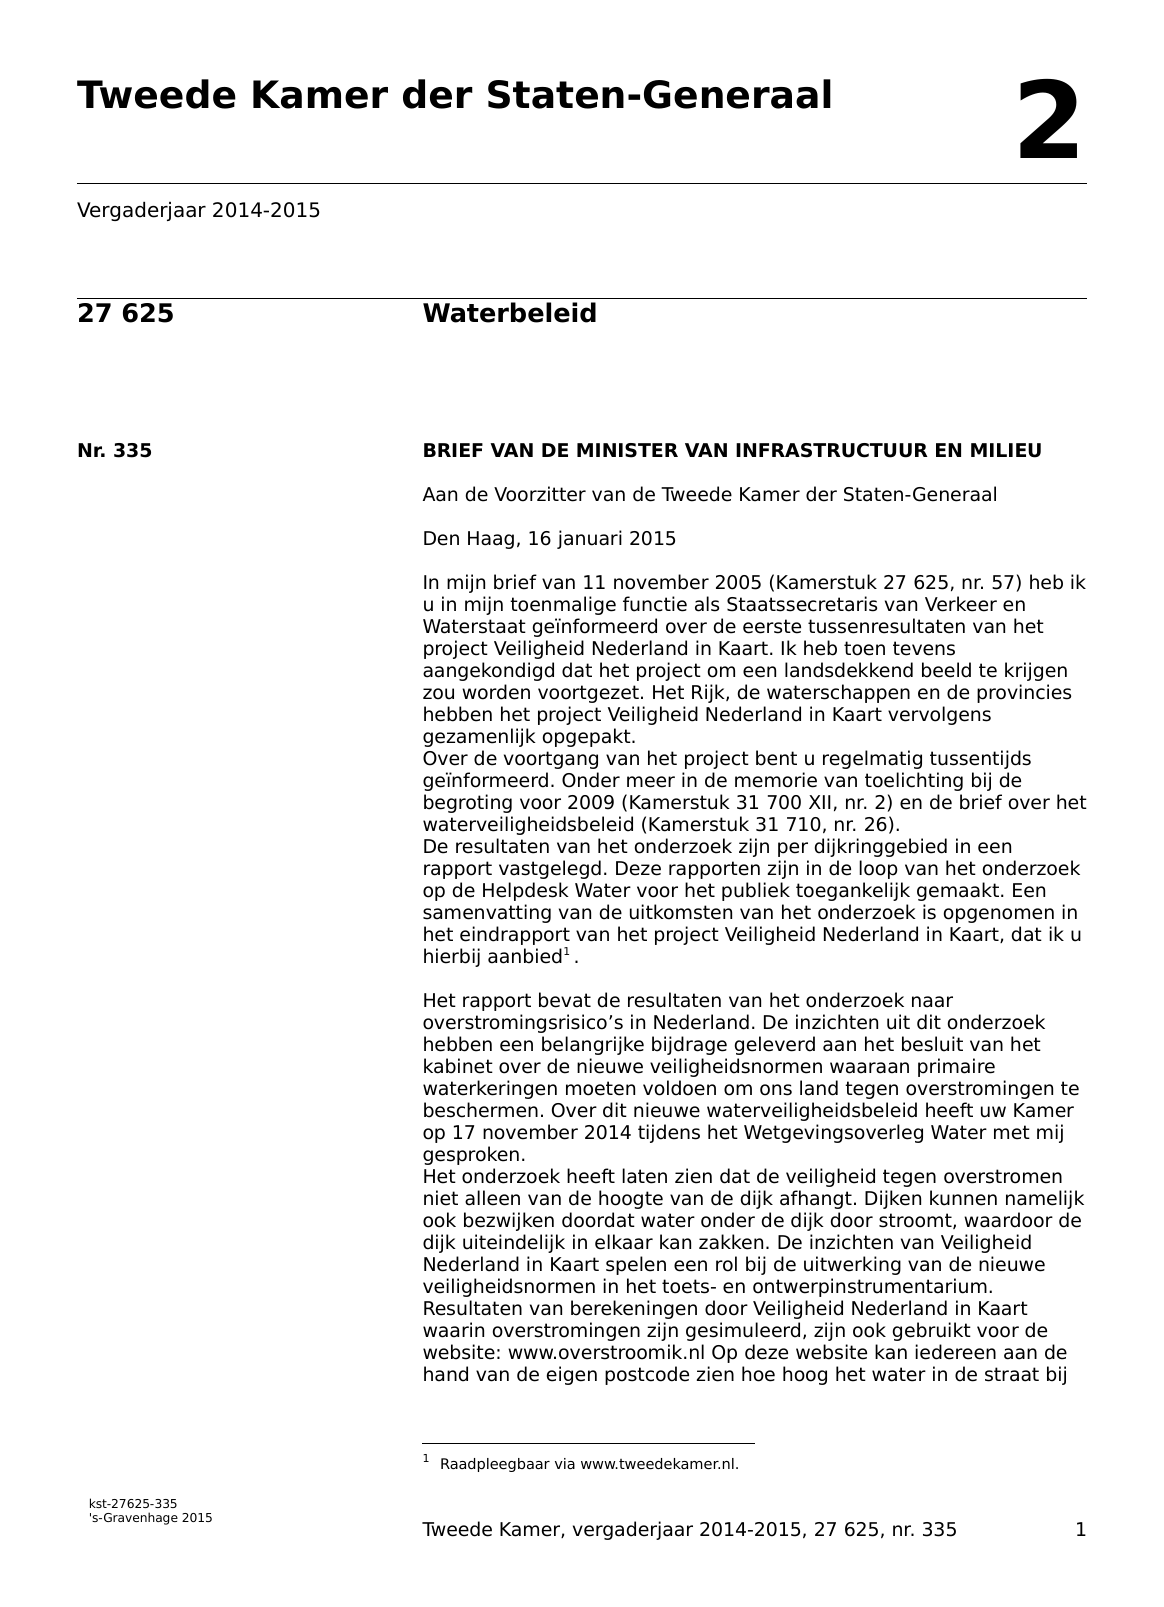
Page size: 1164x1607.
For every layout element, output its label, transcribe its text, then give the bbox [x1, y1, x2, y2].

text Aan de Voorzitter van de Tweede Kamer der Staten-Generaal [422, 484, 1087, 506]
table_cell Vergaderjaar 2014-2015 [77, 184, 1087, 298]
table_header 2 [886, 59, 1087, 183]
text Raadpleegbaar via www.tweedekamer.nl. [422, 1452, 1087, 1474]
text kst-27625-335 [88, 1497, 323, 1511]
text In mijn brief van 11 november 2005 (Kamerstuk 27 625, nr. 57) heb ik u in mijn toenmalige functie als Staatssecretaris van Verkeer en Waterstaat geïnformeerd over de eerste tussenresultaten van het project Veiligheid Nederland in Kaart. Ik heb toen tevens aangekondigd dat het project om een landsdekkend beeld te krijgen zou worden voortgezet. Het Rijk, de waterschappen en de provincies hebben het project Veiligheid Nederland in Kaart vervolgens gezamenlijk opgepakt. [422, 572, 1087, 748]
text Den Haag, 16 januari 2015 [422, 528, 1087, 550]
text Het onderzoek heeft laten zien dat de veiligheid tegen overstromen niet alleen van de hoogte van de dijk afhangt. Dijken kunnen namelijk ook bezwijken doordat water onder de dijk door stroomt, waardoor de dijk uiteindelijk in elkaar kan zakken. De inzichten van Veiligheid Nederland in Kaart spelen een rol bij de uitwerking van de nieuwe veiligheidsnormen in het toets- en ontwerpinstrumentarium. Resultaten van berekeningen door Veiligheid Nederland in Kaart waarin overstromingen zijn gesimuleerd, zijn ook gebruikt voor de website: www.overstroomik.nl Op deze website kan iedereen aan de hand van de eigen postcode zien hoe hoog het water in de straat bij [422, 1166, 1087, 1386]
text Het rapport bevat de resultaten van het onderzoek naar overstromingsrisico’s in Nederland. De inzichten uit dit onderzoek hebben een belangrijke bijdrage geleverd aan het besluit van het kabinet over de nieuwe veiligheidsnormen waaraan primaire waterkeringen moeten voldoen om ons land tegen overstromingen te beschermen. Over dit nieuwe waterveiligheidsbeleid heeft uw Kamer op 17 november 2014 tijdens het Wetgevingsoverleg Water met mij gesproken. [422, 990, 1087, 1166]
subtitle Nr. 335 BRIEF VAN DE MINISTER VAN INFRASTRUCTUUR EN MILIEU [77, 440, 1087, 462]
text 's-Gravenhage 2015 [88, 1511, 323, 1525]
text De resultaten van het onderzoek zijn per dijkringgebied in een rapport vastgelegd. Deze rapporten zijn in de loop van het onderzoek op de Helpdesk Water voor het publiek toegankelijk gemaakt. Een samenvatting van de uitkomsten van het onderzoek is opgenomen in het eindrapport van het project Veiligheid Nederland in Kaart, dat ik u hierbij aanbied. [422, 836, 1087, 968]
subtitle 27 625 Waterbeleid [77, 299, 1087, 329]
text Over de voortgang van het project bent u regelmatig tussentijds geïnformeerd. Onder meer in de memorie van toelichting bij de begroting voor 2009 (Kamerstuk 31 700 XII, nr. 2) en de brief over het waterveiligheidsbeleid (Kamerstuk 31 710, nr. 26). [422, 748, 1087, 836]
table_header Tweede Kamer der Staten-Generaal [77, 59, 886, 183]
